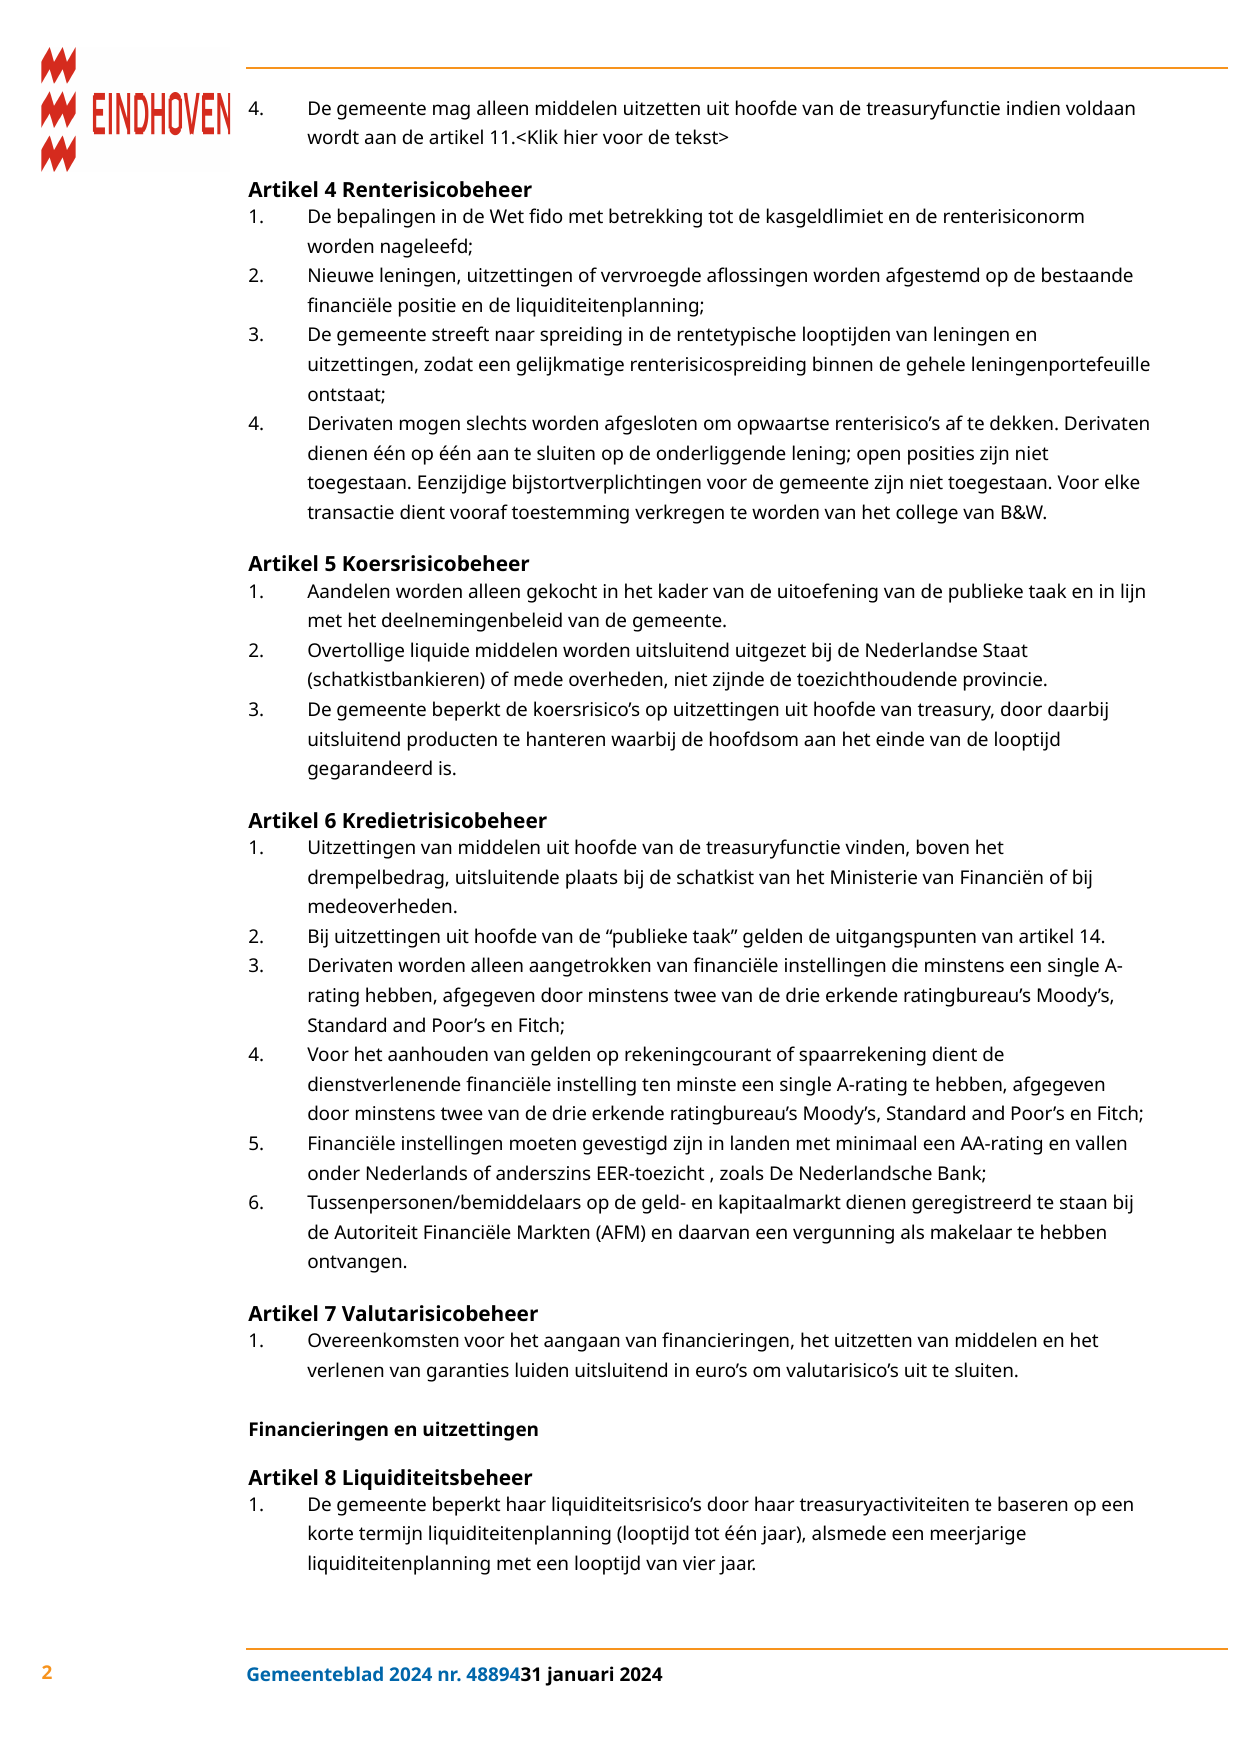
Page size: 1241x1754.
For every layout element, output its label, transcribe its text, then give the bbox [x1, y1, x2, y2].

list Aandelen worden alleen gekocht in het kader van de uitoefening van de publieke taak en in lijn met het deelnemingenbeleid van de gemeente. [248, 578, 1152, 633]
list Overeenkomsten voor het aangaan van financieringen, het uitzetten van middelen en het verlenen van garanties luiden uitsluitend in euro’s om valutarisico’s uit te sluiten. [248, 1327, 1152, 1383]
list De gemeente streeft naar spreiding in de rentetypische looptijden van leningen en uitzettingen, zodat een gelijkmatige renterisicospreiding binnen de gehele leningenportefeuille ontstaat; [248, 322, 1152, 406]
list Financiële instellingen moeten gevestigd zijn in landen met minimaal een AA-rating en vallen onder Nederlands of anderszins EER-toezicht , zoals De Nederlandsche Bank; [248, 1130, 1152, 1185]
text Financieringen en uitzettingen [248, 1416, 1152, 1442]
list Uitzettingen van middelen uit hoofde van de treasuryfunctie vinden, boven het drempelbedrag, uitsluitende plaats bij de schatkist van het Ministerie van Financiën of bij medeoverheden. [248, 834, 1152, 919]
list De gemeente mag alleen middelen uitzetten uit hoofde van de treasuryfunctie indien voldaan wordt aan de artikel 11.<Klik hier voor de tekst> [248, 95, 1152, 150]
list Derivaten mogen slechts worden afgesloten om opwaartse renterisico’s af te dekken. Derivaten dienen één op één aan te sluiten op de onderliggende lening; open posities zijn niet toegestaan. Eenzijdige bijstortverplichtingen voor de gemeente zijn niet toegestaan. Voor elke transactie dient vooraf toestemming verkregen te worden van het college van B&W. [248, 410, 1152, 525]
list Derivaten worden alleen aangetrokken van financiële instellingen die minstens een single A-rating hebben, afgegeven door minstens twee van de drie erkende ratingbureau’s Moody’s, Standard and Poor’s en Fitch; [248, 953, 1152, 1037]
text Artikel 6 Kredietrisicobeheer [248, 806, 1152, 834]
list Bij uitzettingen uit hoofde van de “publieke taak” gelden de uitgangspunten van artikel 14. [248, 923, 1152, 949]
text Artikel 8 Liquiditeitsbeheer [248, 1463, 1152, 1491]
picture [41, 47, 231, 172]
list Voor het aanhouden van gelden op rekeningcourant of spaarrekening dient de dienstverlenende financiële instelling ten minste een single A-rating te hebben, afgegeven door minstens twee van de drie erkende ratingbureau’s Moody’s, Standard and Poor’s en Fitch; [248, 1041, 1152, 1126]
list De bepalingen in de Wet fido met betrekking tot de kasgeldlimiet en de renterisiconorm worden nageleefd; [248, 203, 1152, 258]
text Artikel 7 Valutarisicobeheer [248, 1299, 1152, 1327]
list Nieuwe leningen, uitzettingen of vervroegde aflossingen worden afgestemd op de bestaande financiële positie en de liquiditeitenplanning; [248, 262, 1152, 318]
text Artikel 5 Koersrisicobeheer [248, 549, 1152, 578]
text Artikel 4 Renterisicobeheer [248, 175, 1152, 203]
list Tussenpersonen/bemiddelaars op de geld- en kapitaalmarkt dienen geregistreerd te staan bij de Autoriteit Financiële Markten (AFM) en daarvan een vergunning als makelaar te hebben ontvangen. [248, 1189, 1152, 1274]
list De gemeente beperkt de koersrisico’s op uitzettingen uit hoofde van treasury, door daarbij uitsluitend producten te hanteren waarbij de hoofdsom aan het einde van de looptijd gegarandeerd is. [248, 696, 1152, 781]
list De gemeente beperkt haar liquiditeitsrisico’s door haar treasuryactiviteiten te baseren op een korte termijn liquiditeitenplanning (looptijd tot één jaar), alsmede een meerjarige liquiditeitenplanning met een looptijd van vier jaar. [248, 1491, 1152, 1576]
list Overtollige liquide middelen worden uitsluitend uitgezet bij de Nederlandse Staat (schatkistbankieren) of mede overheden, niet zijnde de toezichthoudende provincie. [248, 637, 1152, 692]
